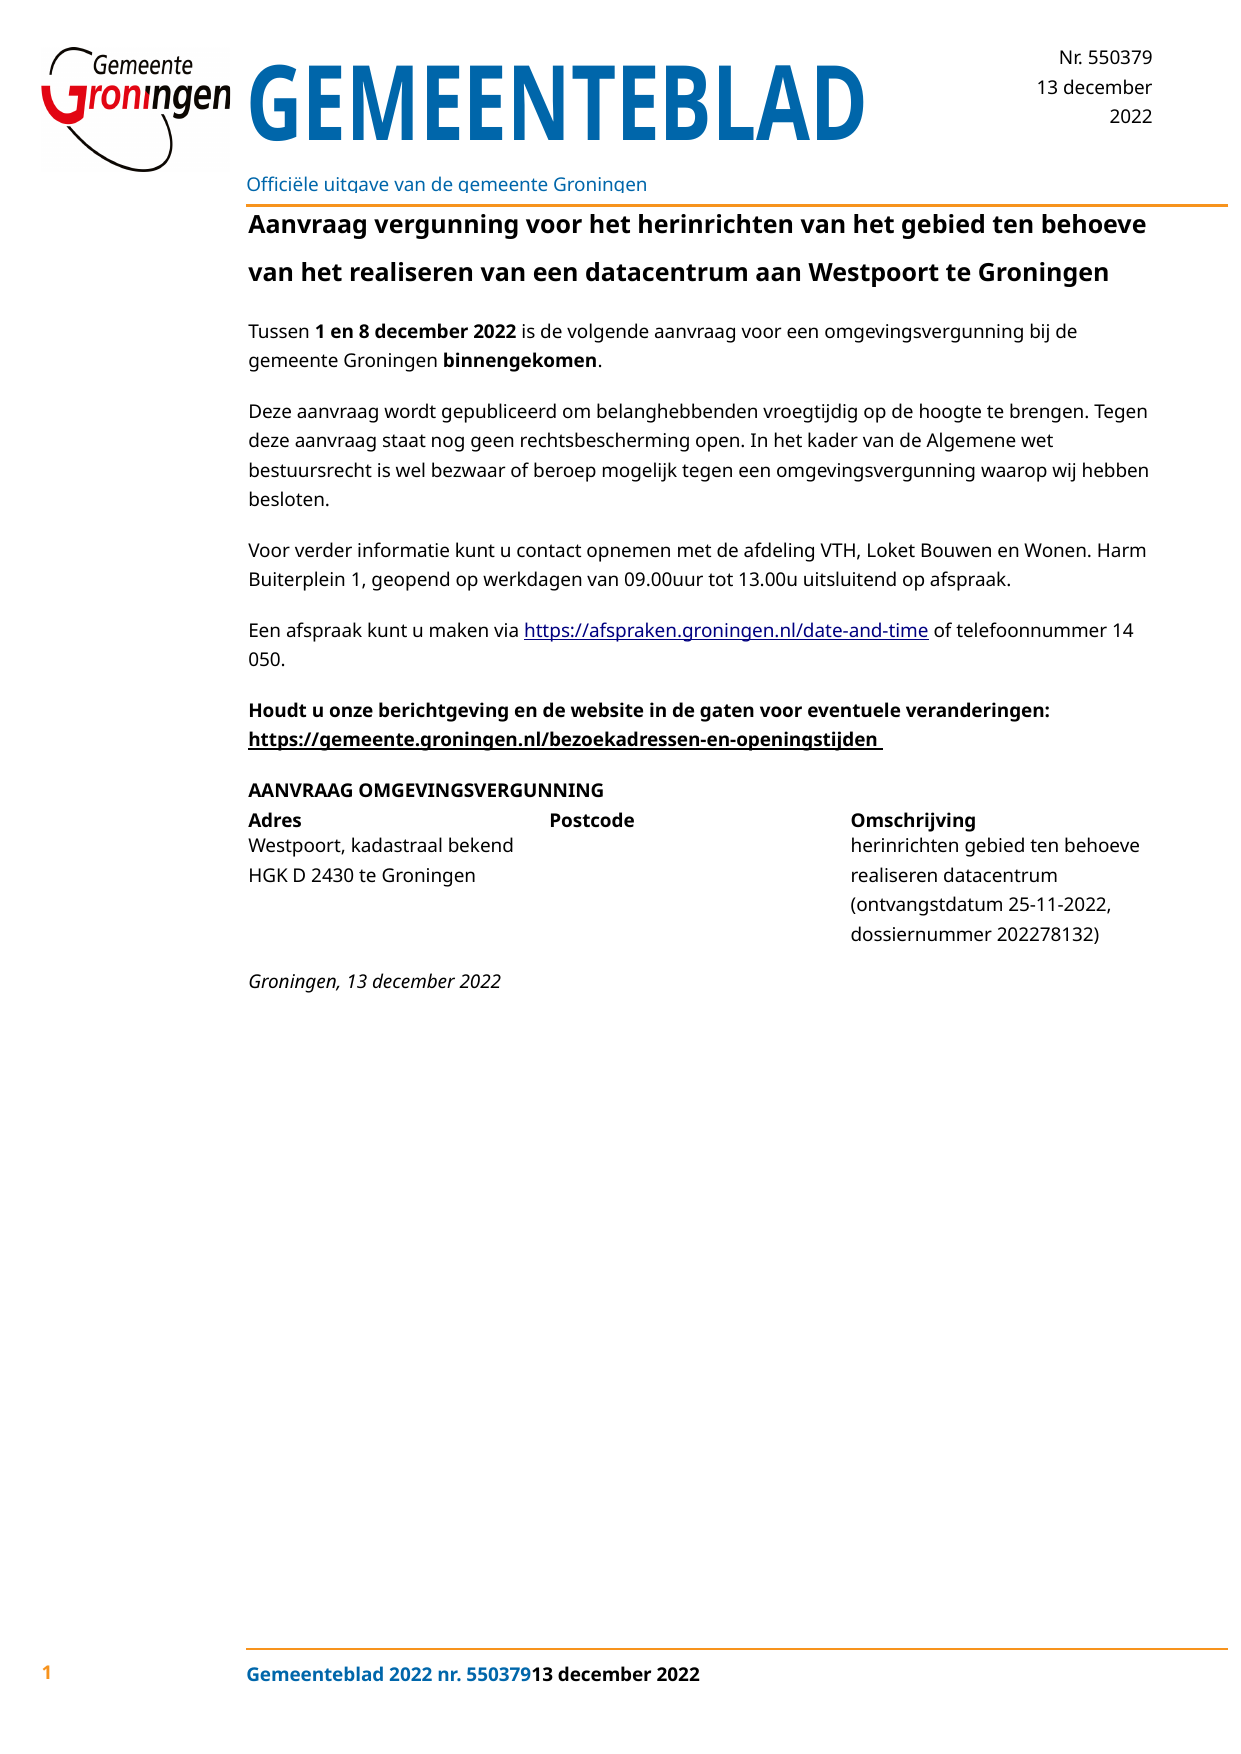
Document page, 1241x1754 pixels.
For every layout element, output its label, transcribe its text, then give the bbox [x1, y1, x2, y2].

table_cell herinrichten gebied ten behoeve realiseren datacentrum (ontvangstdatum 25-11-2022, dossiernummer 202278132) [850, 833, 1152, 947]
table_cell [549, 833, 850, 947]
text Houdt u onze berichtgeving en de website in de gaten voor eventuele veranderingen: https://gemeente.groningen.nl/bezoekadressen-en-openingstijden [248, 697, 1152, 752]
picture [41, 47, 231, 172]
text Aanvraag vergunning voor het herinrichten van het gebied ten behoeve van het realiseren van een datacentrum aan Westpoort te Groningen [248, 207, 1152, 288]
table_header Postcode [549, 807, 850, 832]
text Groningen, 13 december 2022 [248, 968, 1152, 994]
table_header Adres [248, 807, 549, 832]
text AANVRAAG OMGEVINGSVERGUNNING [248, 777, 1152, 803]
table_header Omschrijving [850, 807, 1152, 832]
table_cell Westpoort, kadastraal bekend HGK D 2430 te Groningen [248, 833, 549, 947]
text Voor verder informatie kunt u contact opnemen met de afdeling VTH, Loket Bouwen en Wonen. Harm Buiterplein 1, geopend op werkdagen van 09.00uur tot 13.00u uitsluitend op afspraak. [248, 537, 1152, 592]
text Tussen 1 en 8 december 2022 is de volgende aanvraag voor een omgevingsvergunning bij de gemeente Groningen binnengekomen. [248, 318, 1152, 373]
text Deze aanvraag wordt gepubliceerd om belanghebbenden vroegtijdig op de hoogte te brengen. Tegen deze aanvraag staat nog geen rechtsbescherming open. In het kader van de Algemene wet bestuursrecht is wel bezwaar of beroep mogelijk tegen een omgevingsvergunning waarop wij hebben besloten. [248, 398, 1152, 512]
text Een afspraak kunt u maken via https://afspraken.groningen.nl/date-and-time of telefoonnummer 14 050. [248, 617, 1152, 672]
